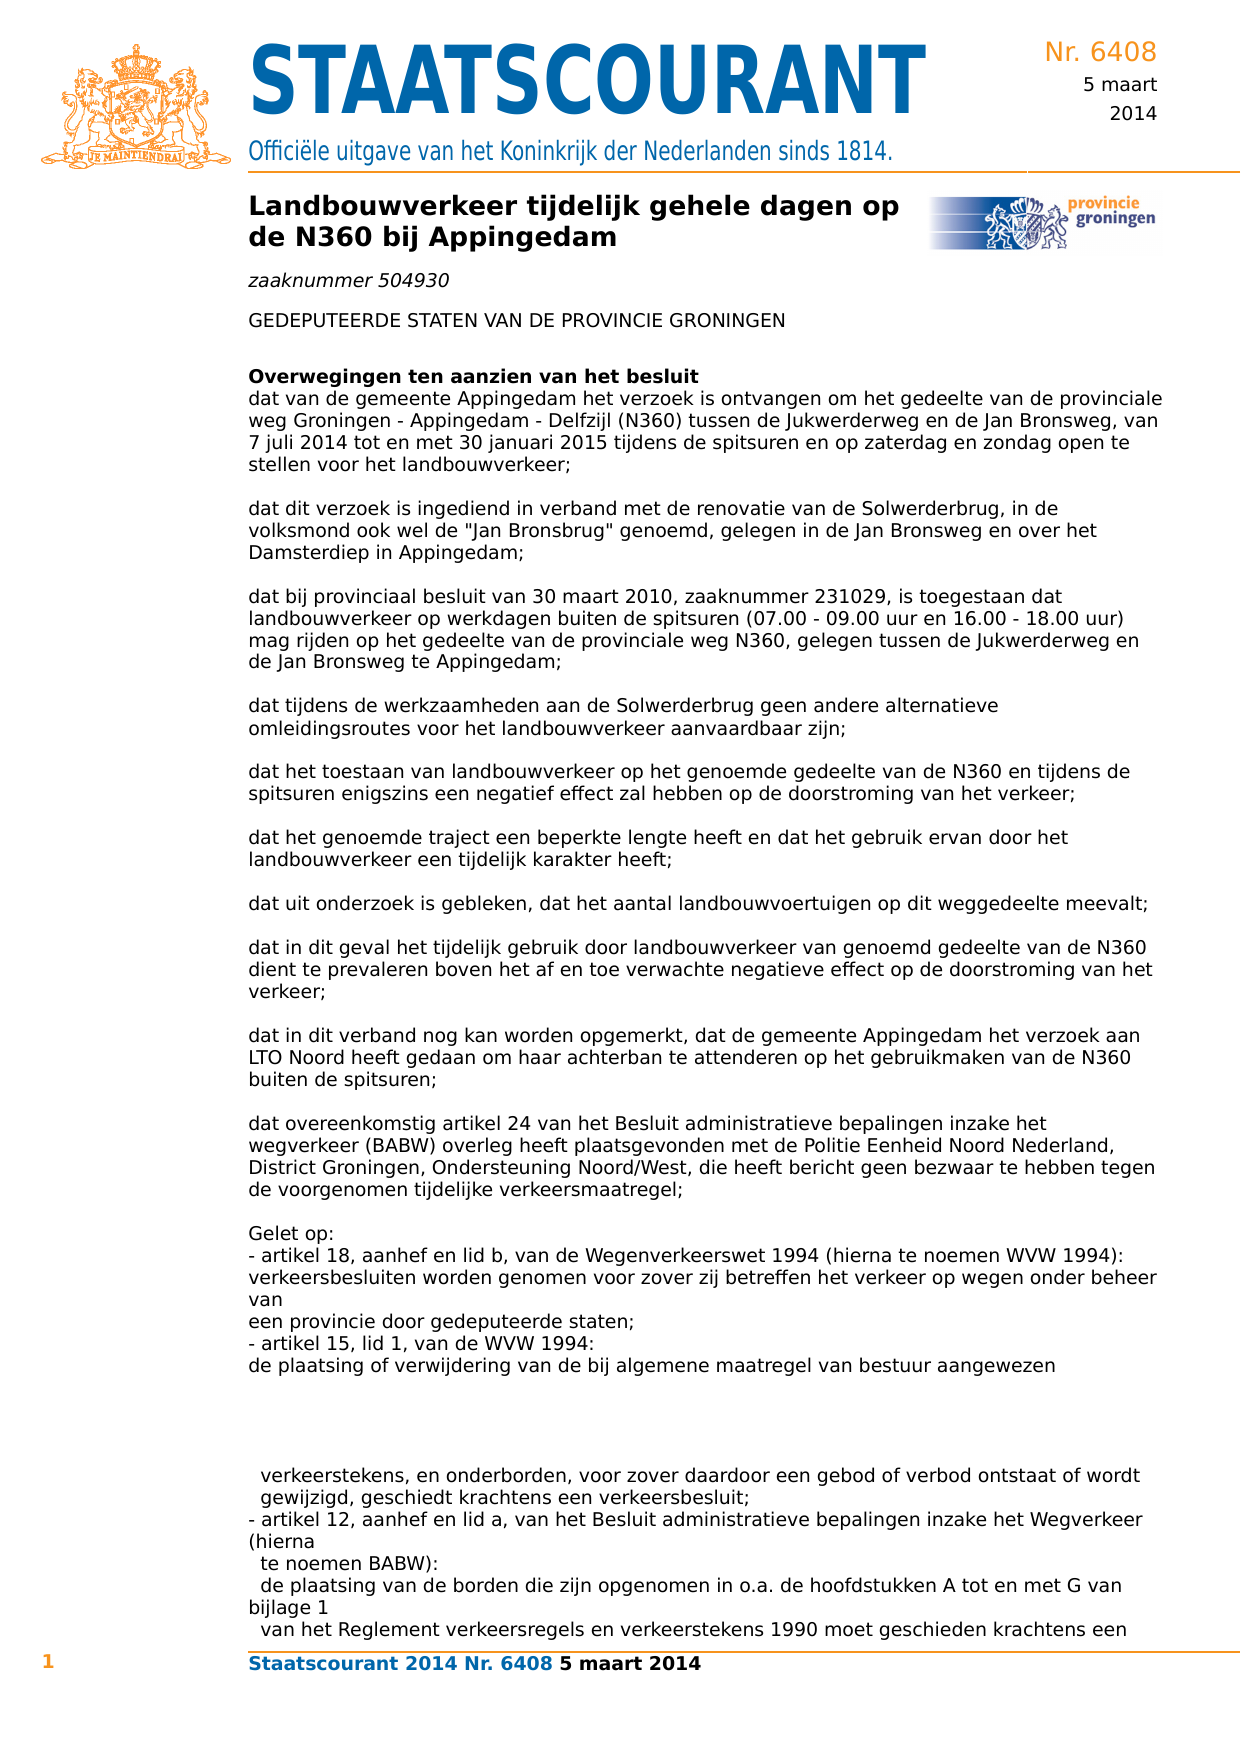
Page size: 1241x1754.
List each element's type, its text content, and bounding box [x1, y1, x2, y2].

text te noemen BABW): [248, 1553, 1163, 1574]
text Gelet op: [248, 1223, 1163, 1245]
text verkeersbesluiten worden genomen voor zover zij betreffen het verkeer op wegen onder beheer van [248, 1267, 1163, 1311]
picture [41, 44, 231, 169]
text dat in dit verband nog kan worden opgemerkt, dat de gemeente Appingedam het verzoek aan LTO Noord heeft gedaan om haar achterban te attenderen op het gebruikmaken van de N360 buiten de spitsuren; [248, 1025, 1163, 1091]
text dat dit verzoek is ingediend in verband met de renovatie van de Solwerderbrug, in de volksmond ook wel de "Jan Bronsbrug" genoemd, gelegen in de Jan Bronsweg en over het Damsterdiep in Appingedam; [248, 498, 1163, 563]
text de plaatsing van de borden die zijn opgenomen in o.a. de hoofdstukken A tot en met G van bijlage 1 [248, 1574, 1163, 1618]
text dat het toestaan van landbouwverkeer op het genoemde gedeelte van de N360 en tijdens de spitsuren enigszins een negatief effect zal hebben op de doorstroming van het verkeer; [248, 761, 1163, 805]
text een provincie door gedeputeerde staten; [248, 1311, 1163, 1333]
text dat uit onderzoek is gebleken, dat het aantal landbouwvoertuigen op dit weggedeelte meevalt; [248, 893, 1163, 915]
subtitle Overwegingen ten aanzien van het besluit [248, 366, 1163, 388]
text dat overeenkomstig artikel 24 van het Besluit administratieve bepalingen inzake het wegverkeer (BABW) overleg heeft plaatsgevonden met de Politie Eenheid Noord Nederland, District Groningen, Ondersteuning Noord/West, die heeft bericht geen bezwaar te hebben tegen de voorgenomen tijdelijke verkeersmaatregel; [248, 1113, 1163, 1201]
picture [927, 190, 1164, 256]
text dat bij provinciaal besluit van 30 maart 2010, zaaknummer 231029, is toegestaan dat landbouwverkeer op werkdagen buiten de spitsuren (07.00 - 09.00 uur en 16.00 - 18.00 uur) mag rijden op het gedeelte van de provinciale weg N360, gelegen tussen de Jukwerderweg en de Jan Bronsweg te Appingedam; [248, 586, 1163, 673]
text zaaknummer 504930 [248, 270, 1163, 292]
text - artikel 15, lid 1, van de WVW 1994: [248, 1333, 1163, 1355]
text - artikel 12, aanhef en lid a, van het Besluit administratieve bepalingen inzake het Wegverkeer (hierna [248, 1509, 1163, 1553]
text gewijzigd, geschiedt krachtens een verkeersbesluit; [248, 1487, 1163, 1509]
text dat in dit geval het tijdelijk gebruik door landbouwverkeer van genoemd gedeelte van de N360 dient te prevaleren boven het af en toe verwachte negatieve effect op de doorstroming van het verkeer; [248, 937, 1163, 1003]
subtitle Landbouwverkeer tijdelijk gehele dagen op de N360 bij Appingedam [248, 191, 927, 253]
text dat het genoemde traject een beperkte lengte heeft en dat het gebruik ervan door het landbouwverkeer een tijdelijk karakter heeft; [248, 827, 1163, 871]
text dat tijdens de werkzaamheden aan de Solwerderbrug geen andere alternatieve omleidingsroutes voor het landbouwverkeer aanvaardbaar zijn; [248, 695, 1163, 739]
text dat van de gemeente Appingedam het verzoek is ontvangen om het gedeelte van de provinciale weg Groningen - Appingedam - Delfzijl (N360) tussen de Jukwerderweg en de Jan Bronsweg, van 7 juli 2014 tot en met 30 januari 2015 tijdens de spitsuren en op zaterdag en zondag open te stellen voor het landbouwverkeer; [248, 388, 1163, 476]
text van het Reglement verkeersregels en verkeerstekens 1990 moet geschieden krachtens een [248, 1618, 1163, 1641]
text verkeerstekens, en onderborden, voor zover daardoor een gebod of verbod ontstaat of wordt [248, 1465, 1163, 1487]
text de plaatsing of verwijdering van de bij algemene maatregel van bestuur aangewezen [248, 1355, 1163, 1377]
text - artikel 18, aanhef en lid b, van de Wegenverkeerswet 1994 (hierna te noemen WVW 1994): [248, 1245, 1163, 1267]
text GEDEPUTEERDE STATEN VAN DE PROVINCIE GRONINGEN [248, 310, 1163, 332]
